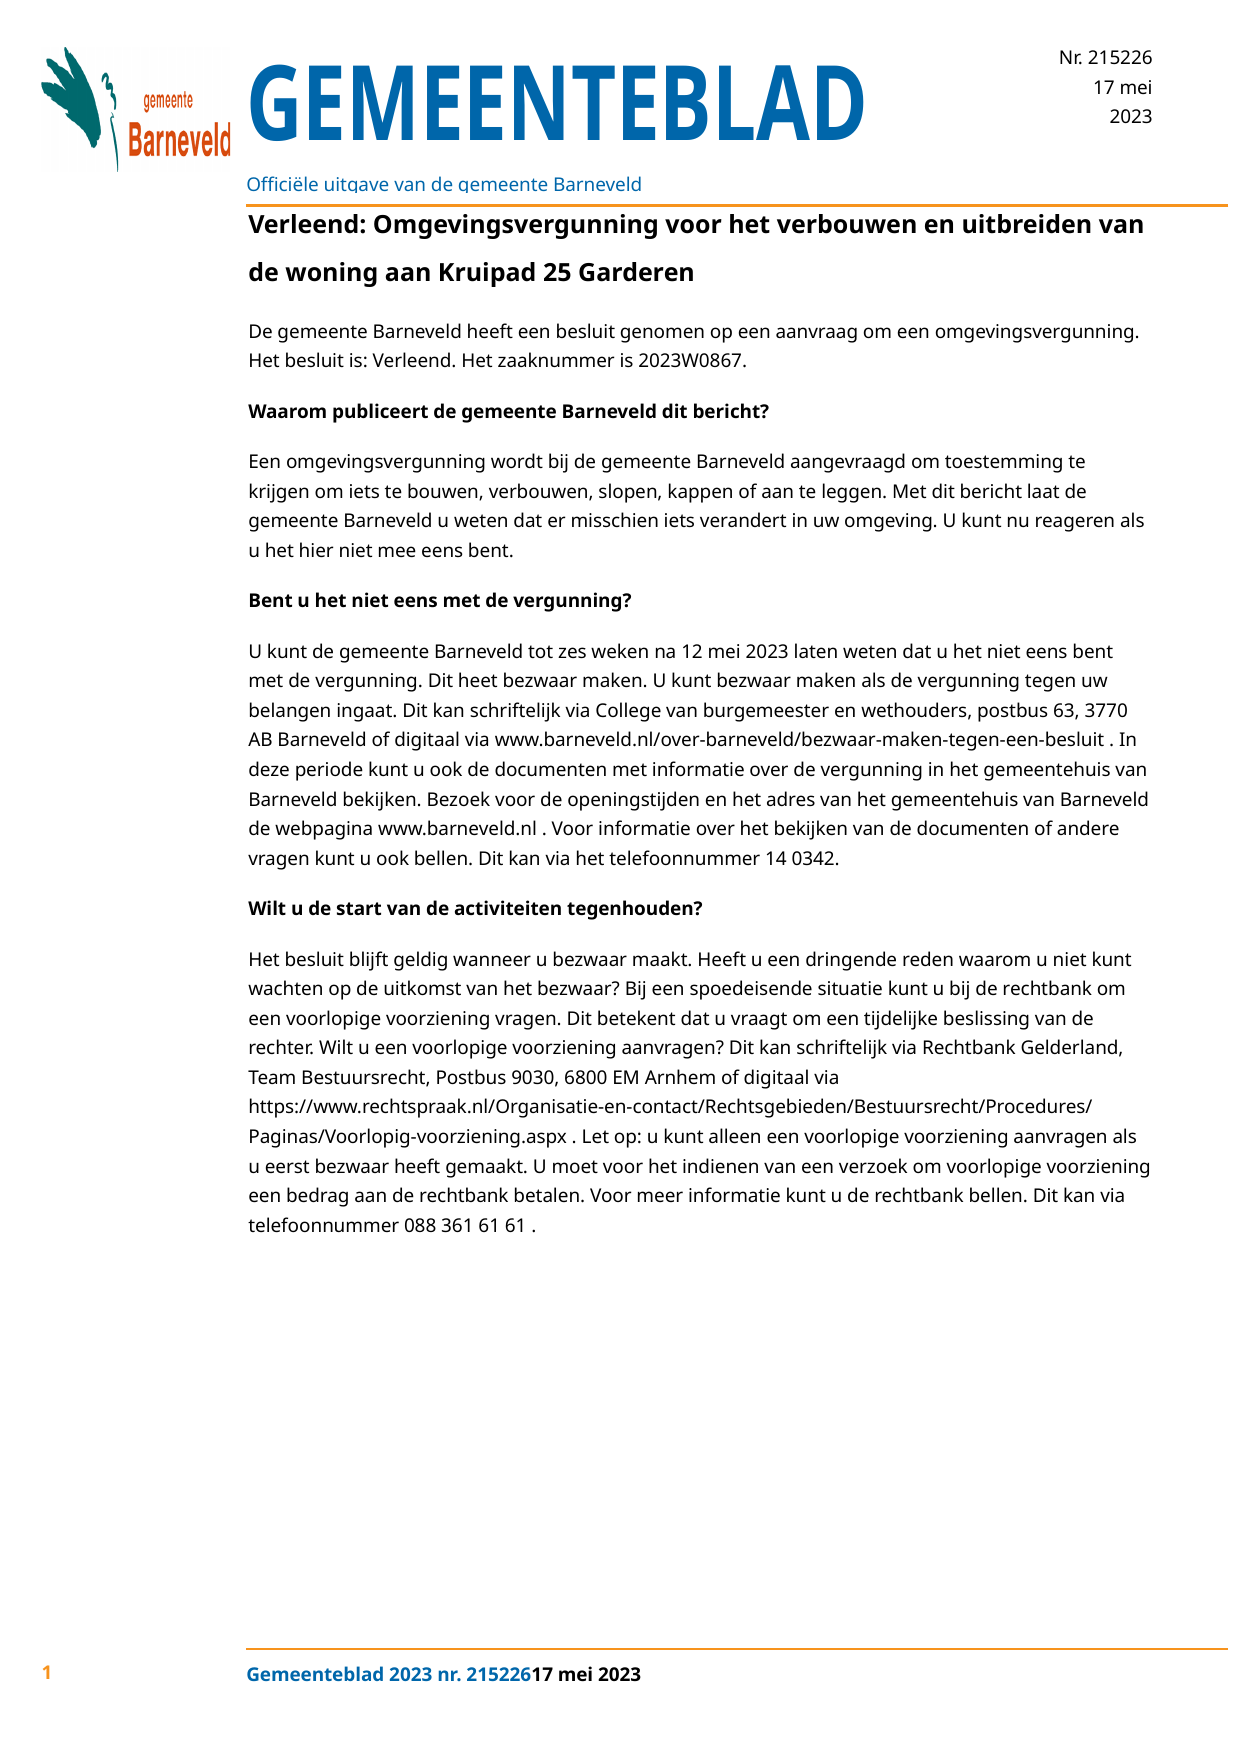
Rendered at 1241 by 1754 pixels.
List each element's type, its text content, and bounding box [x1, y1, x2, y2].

text Bent u het niet eens met de vergunning? [248, 587, 1152, 613]
picture [41, 47, 231, 172]
text Waarom publiceert de gemeente Barneveld dit bericht? [248, 398, 1152, 424]
text Een omgevingsvergunning wordt bij de gemeente Barneveld aangevraagd om toestemming te krijgen om iets te bouwen, verbouwen, slopen, kappen of aan te leggen. Met dit bericht laat de gemeente Barneveld u weten dat er misschien iets verandert in uw omgeving. U kunt nu reageren als u het hier niet mee eens bent. [248, 448, 1152, 563]
text Verleend: Omgevingsvergunning voor het verbouwen en uitbreiden van de woning aan Kruipad 25 Garderen [248, 207, 1152, 288]
text De gemeente Barneveld heeft een besluit genomen op een aanvraag om een omgevingsvergunning. Het besluit is: Verleend. Het zaaknummer is 2023W0867. [248, 318, 1152, 373]
text U kunt de gemeente Barneveld tot zes weken na 12 mei 2023 laten weten dat u het niet eens bent met de vergunning. Dit heet bezwaar maken. U kunt bezwaar maken als de vergunning tegen uw belangen ingaat. Dit kan schriftelijk via College van burgemeester en wethouders, postbus 63, 3770 AB Barneveld of digitaal via www.barneveld.nl/over-barneveld/bezwaar-maken-tegen-een-besluit . In deze periode kunt u ook de documenten met informatie over de vergunning in het gemeentehuis van Barneveld bekijken. Bezoek voor de openingstijden en het adres van het gemeentehuis van Barneveld de webpagina www.barneveld.nl . Voor informatie over het bekijken van de documenten of andere vragen kunt u ook bellen. Dit kan via het telefoonnummer 14 0342. [248, 638, 1152, 871]
text Het besluit blijft geldig wanneer u bezwaar maakt. Heeft u een dringende reden waarom u niet kunt wachten op de uitkomst van het bezwaar? Bij een spoedeisende situatie kunt u bij de rechtbank om een voorlopige voorziening vragen. Dit betekent dat u vraagt om een tijdelijke beslissing van de rechter. Wilt u een voorlopige voorziening aanvragen? Dit kan schriftelijk via Rechtbank Gelderland, Team Bestuursrecht, Postbus 9030, 6800 EM Arnhem of digitaal via https://www.rechtspraak.nl/Organisatie-en-contact/Rechtsgebieden/Bestuursrecht/Procedures/Paginas/Voorlopig-voorziening.aspx . Let op: u kunt alleen een voorlopige voorziening aanvragen als u eerst bezwaar heeft gemaakt. U moet voor het indienen van een verzoek om voorlopige voorziening een bedrag aan de rechtbank betalen. Voor meer informatie kunt u de rechtbank bellen. Dit kan via telefoonnummer 088 361 61 61 . [248, 946, 1152, 1238]
text Wilt u de start van de activiteiten tegenhouden? [248, 895, 1152, 921]
